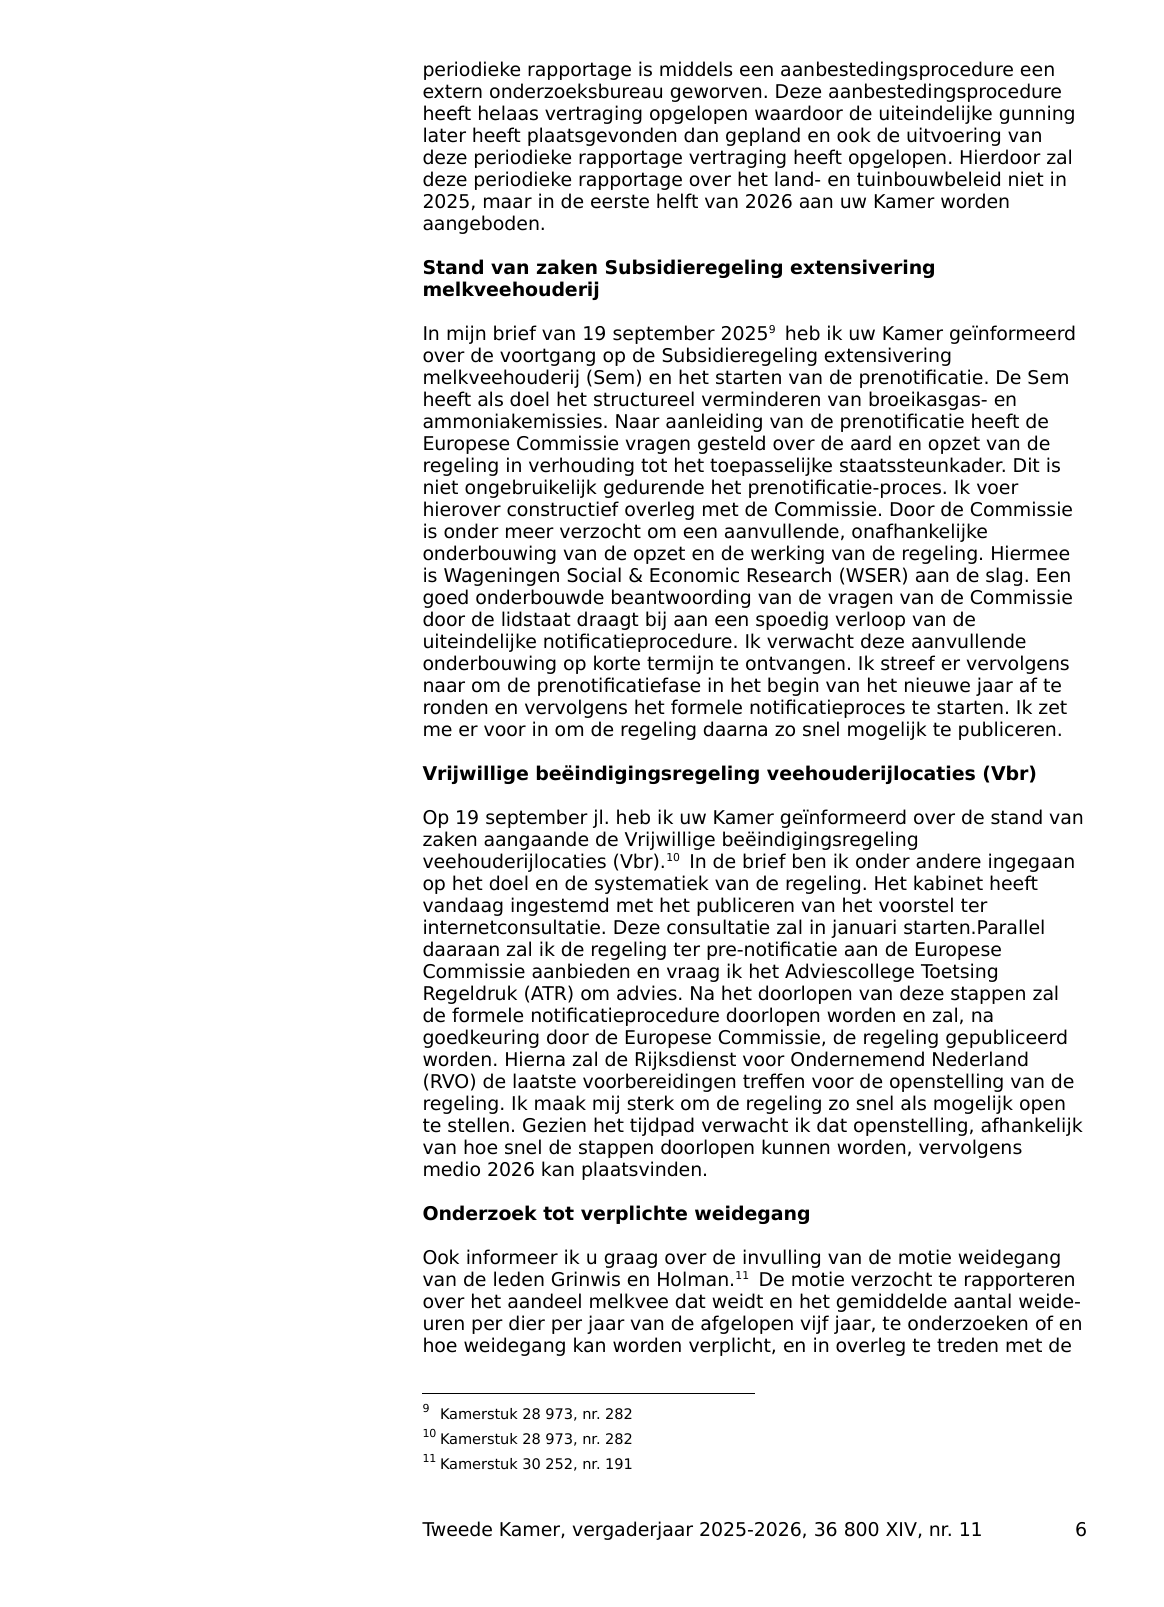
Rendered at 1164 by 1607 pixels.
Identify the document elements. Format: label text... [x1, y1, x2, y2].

text Ook informeer ik u graag over de invulling van de motie weidegang van de leden Grinwis en Holman. De motie verzocht te rapporteren over het aandeel melkvee dat weidt en het gemiddelde aantal weide-uren per dier per jaar van de afgelopen vijf jaar, te onderzoeken of en hoe weidegang kan worden verplicht, en in overleg te treden met de [422, 1247, 1087, 1357]
text Op 19 september jl. heb ik uw Kamer geïnformeerd over de stand van zaken aangaande de Vrijwillige beëindigingsregeling veehouderijlocaties (Vbr). In de brief ben ik onder andere ingegaan op het doel en de systematiek van de regeling. Het kabinet heeft vandaag ingestemd met het publiceren van het voorstel ter internetconsultatie. Deze consultatie zal in januari starten.Parallel daaraan zal ik de regeling ter pre-notificatie aan de Europese Commissie aanbieden en vraag ik het Adviescollege Toetsing Regeldruk (ATR) om advies. Na het doorlopen van deze stappen zal de formele notificatieprocedure doorlopen worden en zal, na goedkeuring door de Europese Commissie, de regeling gepubliceerd worden. Hierna zal de Rijksdienst voor Ondernemend Nederland (RVO) de laatste voorbereidingen treffen voor de openstelling van de regeling. Ik maak mij sterk om de regeling zo snel als mogelijk open te stellen. Gezien het tijdpad verwacht ik dat openstelling, afhankelijk van hoe snel de stappen doorlopen kunnen worden, vervolgens medio 2026 kan plaatsvinden. [422, 807, 1087, 1181]
subtitle Vrijwillige beëindigingsregeling veehouderijlocaties (Vbr) [422, 763, 1087, 785]
subtitle Onderzoek tot verplichte weidegang [422, 1203, 1087, 1225]
text Kamerstuk 28 973, nr. 282 [422, 1427, 1087, 1449]
text In mijn brief van 19 september 2025 heb ik uw Kamer geïnformeerd over de voortgang op de Subsidieregeling extensivering melkveehouderij (Sem) en het starten van de prenotificatie. De Sem heeft als doel het structureel verminderen van broeikasgas- en ammoniakemissies. Naar aanleiding van de prenotificatie heeft de Europese Commissie vragen gesteld over de aard en opzet van de regeling in verhouding tot het toepasselijke staatssteunkader. Dit is niet ongebruikelijk gedurende het prenotificatie-proces. Ik voer hierover constructief overleg met de Commissie. Door de Commissie is onder meer verzocht om een aanvullende, onafhankelijke onderbouwing van de opzet en de werking van de regeling. Hiermee is Wageningen Social & Economic Research (WSER) aan de slag. Een goed onderbouwde beantwoording van de vragen van de Commissie door de lidstaat draagt bij aan een spoedig verloop van de uiteindelijke notificatieprocedure. Ik verwacht deze aanvullende onderbouwing op korte termijn te ontvangen. Ik streef er vervolgens naar om de prenotificatiefase in het begin van het nieuwe jaar af te ronden en vervolgens het formele notificatieproces te starten. Ik zet me er voor in om de regeling daarna zo snel mogelijk te publiceren. [422, 323, 1087, 741]
text Kamerstuk 28 973, nr. 282 [422, 1402, 1087, 1424]
text Kamerstuk 30 252, nr. 191 [422, 1452, 1087, 1474]
text periodieke rapportage is middels een aanbestedingsprocedure een extern onderzoeksbureau geworven. Deze aanbestedingsprocedure heeft helaas vertraging opgelopen waardoor de uiteindelijke gunning later heeft plaatsgevonden dan gepland en ook de uitvoering van deze periodieke rapportage vertraging heeft opgelopen. Hierdoor zal deze periodieke rapportage over het land- en tuinbouwbeleid niet in 2025, maar in de eerste helft van 2026 aan uw Kamer worden aangeboden. [422, 59, 1087, 235]
subtitle Stand van zaken Subsidieregeling extensivering melkveehouderij [422, 257, 1087, 301]
